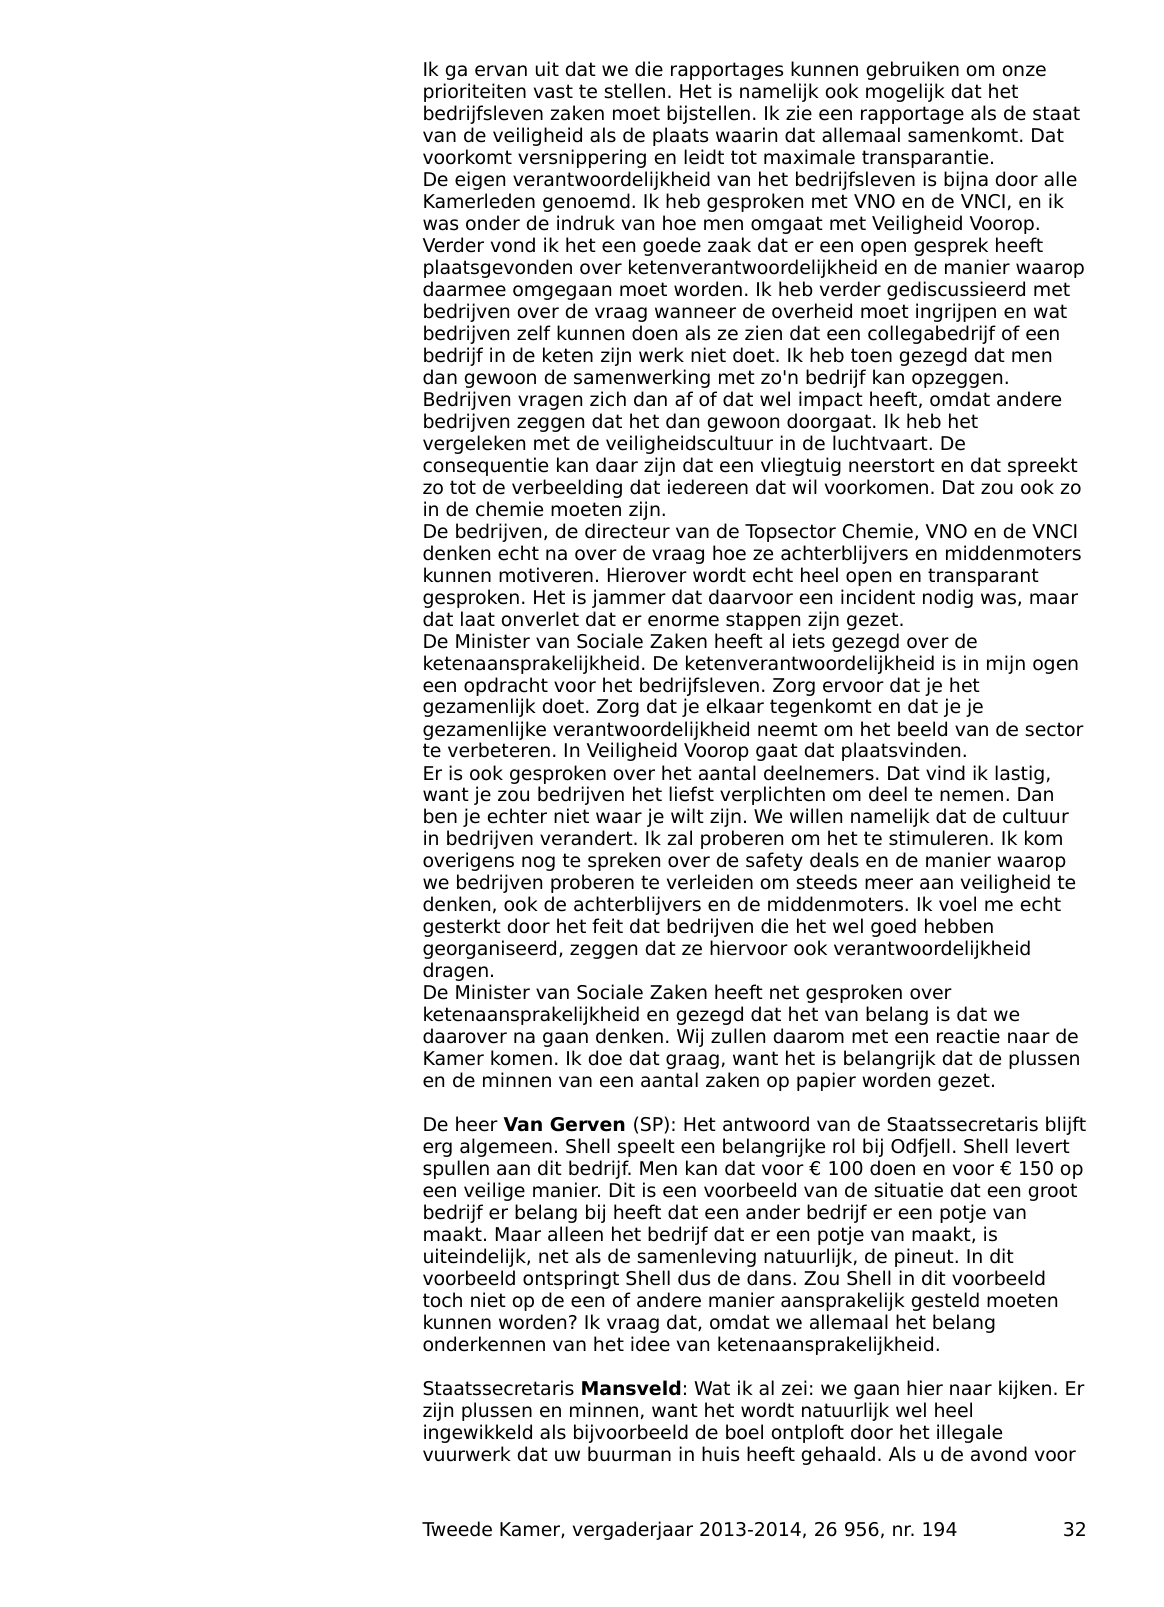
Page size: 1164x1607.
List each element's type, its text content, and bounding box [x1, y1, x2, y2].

text Ik ga ervan uit dat we die rapportages kunnen gebruiken om onze prioriteiten vast te stellen. Het is namelijk ook mogelijk dat het bedrijfsleven zaken moet bijstellen. Ik zie een rapportage als de staat van de veiligheid als de plaats waarin dat allemaal samenkomt. Dat voorkomt versnippering en leidt tot maximale transparantie. [422, 59, 1087, 169]
text De bedrijven, de directeur van de Topsector Chemie, VNO en de VNCI denken echt na over de vraag hoe ze achterblijvers en middenmoters kunnen motiveren. Hierover wordt echt heel open en transparant gesproken. Het is jammer dat daarvoor een incident nodig was, maar dat laat onverlet dat er enorme stappen zijn gezet. [422, 521, 1087, 631]
text Staatssecretaris Mansveld: Wat ik al zei: we gaan hier naar kijken. Er zijn plussen en minnen, want het wordt natuurlijk wel heel ingewikkeld als bijvoorbeeld de boel ontploft door het illegale vuurwerk dat uw buurman in huis heeft gehaald. Als u de avond voor [422, 1378, 1087, 1466]
text De Minister van Sociale Zaken heeft net gesproken over ketenaansprakelijkheid en gezegd dat het van belang is dat we daarover na gaan denken. Wij zullen daarom met een reactie naar de Kamer komen. Ik doe dat graag, want het is belangrijk dat de plussen en de minnen van een aantal zaken op papier worden gezet. [422, 982, 1087, 1092]
text De heer Van Gerven (SP): Het antwoord van de Staatssecretaris blijft erg algemeen. Shell speelt een belangrijke rol bij Odfjell. Shell levert spullen aan dit bedrijf. Men kan dat voor € 100 doen en voor € 150 op een veilige manier. Dit is een voorbeeld van de situatie dat een groot bedrijf er belang bij heeft dat een ander bedrijf er een potje van maakt. Maar alleen het bedrijf dat er een potje van maakt, is uiteindelijk, net als de samenleving natuurlijk, de pineut. In dit voorbeeld ontspringt Shell dus de dans. Zou Shell in dit voorbeeld toch niet op de een of andere manier aansprakelijk gesteld moeten kunnen worden? Ik vraag dat, omdat we allemaal het belang onderkennen van het idee van ketenaansprakelijkheid. [422, 1114, 1087, 1356]
text Er is ook gesproken over het aantal deelnemers. Dat vind ik lastig, want je zou bedrijven het liefst verplichten om deel te nemen. Dan ben je echter niet waar je wilt zijn. We willen namelijk dat de cultuur in bedrijven verandert. Ik zal proberen om het te stimuleren. Ik kom overigens nog te spreken over de safety deals en de manier waarop we bedrijven proberen te verleiden om steeds meer aan veiligheid te denken, ook de achterblijvers en de middenmoters. Ik voel me echt gesterkt door het feit dat bedrijven die het wel goed hebben georganiseerd, zeggen dat ze hiervoor ook verantwoordelijkheid dragen. [422, 762, 1087, 982]
text De Minister van Sociale Zaken heeft al iets gezegd over de ketenaansprakelijkheid. De ketenverantwoordelijkheid is in mijn ogen een opdracht voor het bedrijfsleven. Zorg ervoor dat je het gezamenlijk doet. Zorg dat je elkaar tegenkomt en dat je je gezamenlijke verantwoordelijkheid neemt om het beeld van de sector te verbeteren. In Veiligheid Voorop gaat dat plaatsvinden. [422, 631, 1087, 762]
text De eigen verantwoordelijkheid van het bedrijfsleven is bijna door alle Kamerleden genoemd. Ik heb gesproken met VNO en de VNCI, en ik was onder de indruk van hoe men omgaat met Veiligheid Voorop. Verder vond ik het een goede zaak dat er een open gesprek heeft plaatsgevonden over ketenverantwoordelijkheid en de manier waarop daarmee omgegaan moet worden. Ik heb verder gediscussieerd met bedrijven over de vraag wanneer de overheid moet ingrijpen en wat bedrijven zelf kunnen doen als ze zien dat een collegabedrijf of een bedrijf in de keten zijn werk niet doet. Ik heb toen gezegd dat men dan gewoon de samenwerking met zo'n bedrijf kan opzeggen. Bedrijven vragen zich dan af of dat wel impact heeft, omdat andere bedrijven zeggen dat het dan gewoon doorgaat. Ik heb het vergeleken met de veiligheidscultuur in de luchtvaart. De consequentie kan daar zijn dat een vliegtuig neerstort en dat spreekt zo tot de verbeelding dat iedereen dat wil voorkomen. Dat zou ook zo in de chemie moeten zijn. [422, 169, 1087, 521]
